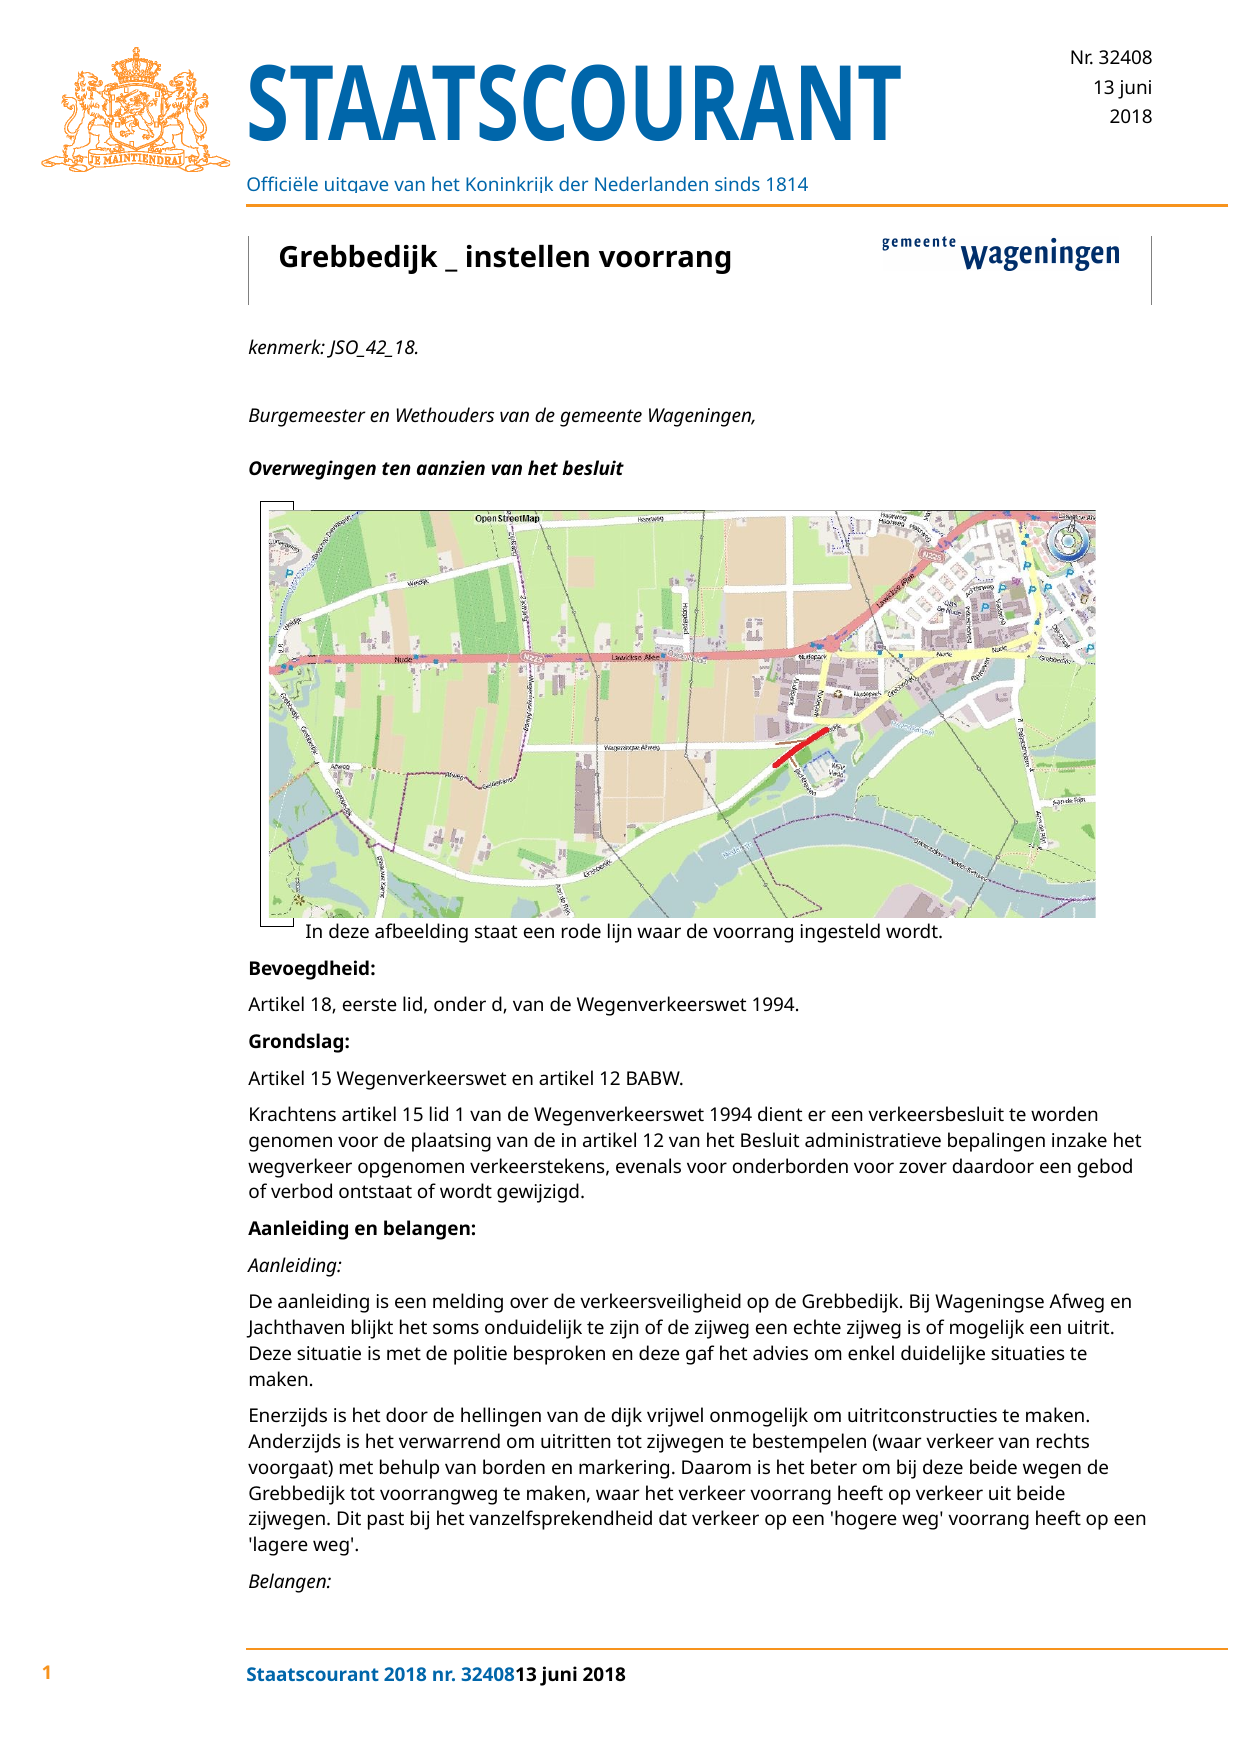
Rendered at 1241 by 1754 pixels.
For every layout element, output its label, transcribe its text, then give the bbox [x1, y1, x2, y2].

text Overwegingen ten aanzien van het besluit [248, 455, 1152, 481]
text De aanleiding is een melding over de verkeersveiligheid op de Grebbedijk. Bij Wageningse Afweg en Jachthaven blijkt het soms onduidelijk te zijn of de zijweg een echte zijweg is of mogelijk een uitrit. Deze situatie is met de politie besproken en deze gaf het advies om enkel duidelijke situaties te maken. [248, 1289, 1152, 1392]
text Belangen: [248, 1568, 1152, 1594]
picture [41, 47, 231, 172]
text Enerzijds is het door de hellingen van de dijk vrijwel onmogelijk om uitritconstructies te maken. Anderzijds is het verwarrend om uitritten tot zijwegen te bestempelen (waar verkeer van rechts voorgaat) met behulp van borden en markering. Daarom is het beter om bij deze beide wegen de Grebbedijk tot voorrangweg te maken, waar het verkeer voorrang heeft op verkeer uit beide zijwegen. Dit past bij het vanzelfsprekendheid dat verkeer op een 'hogere weg' voorrang heeft op een 'lagere weg'. [248, 1403, 1152, 1557]
text Krachtens artikel 15 lid 1 van de Wegenverkeerswet 1994 dient er een verkeersbesluit te worden genomen voor de plaatsing van de in artikel 12 van het Besluit administratieve bepalingen inzake het wegverkeer opgenomen verkeerstekens, evenals voor onderborden voor zover daardoor een gebod of verbod ontstaat of wordt gewijzigd. [248, 1102, 1152, 1204]
text Aanleiding: [248, 1252, 1152, 1278]
text kenmerk: JSO_42_18. [248, 334, 1152, 360]
picture [268, 510, 1096, 918]
picture [882, 236, 1119, 271]
text Burgemeester en Wethouders van de gemeente Wageningen, [248, 402, 1152, 428]
text Artikel 15 Wegenverkeerswet en artikel 12 BABW. [248, 1065, 1152, 1091]
text Bevoegdheid: [248, 955, 1152, 981]
text Artikel 18, eerste lid, onder d, van de Wegenverkeerswet 1994. [248, 992, 1152, 1017]
text In deze afbeelding staat een rode lijn waar de voorrang ingesteld wordt. [248, 489, 1152, 944]
table_header Grebbedijk _ instellen voorrang [249, 236, 850, 305]
text Aanleiding en belangen: [248, 1215, 1152, 1241]
table_header [850, 236, 1151, 305]
text Grondslag: [248, 1028, 1152, 1054]
